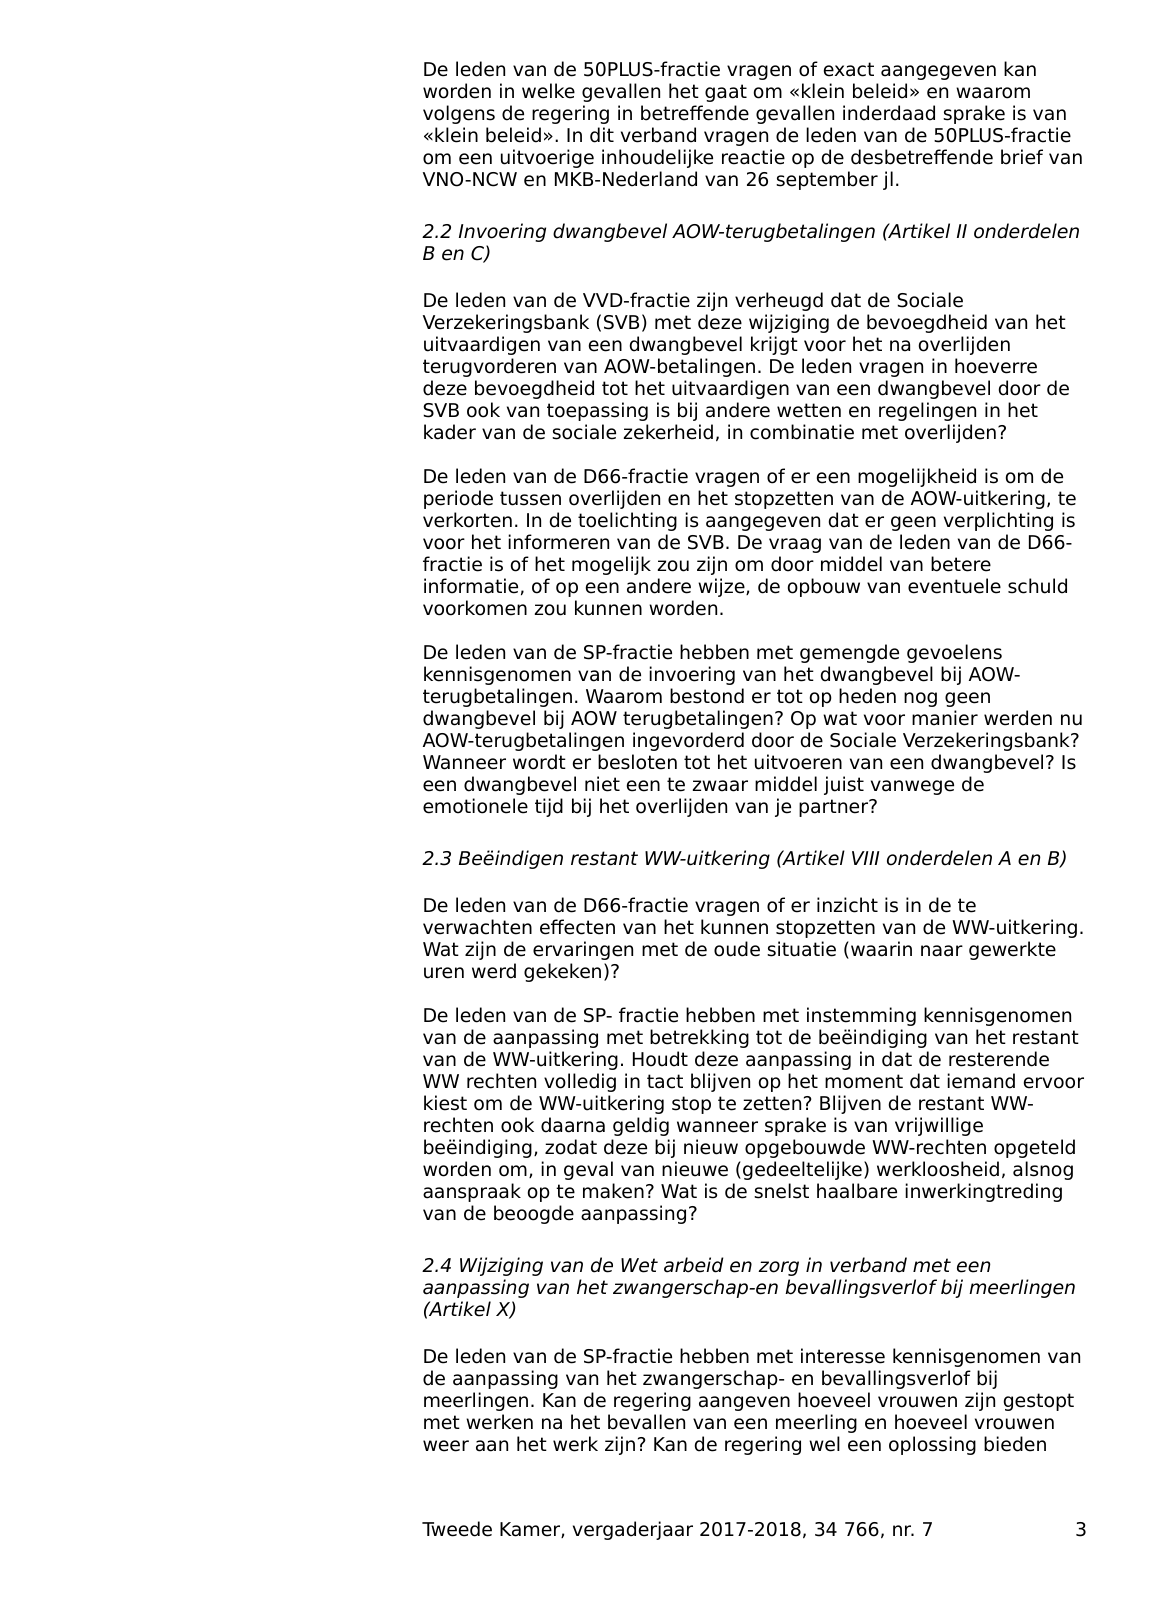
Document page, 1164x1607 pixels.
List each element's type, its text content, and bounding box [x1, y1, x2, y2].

text De leden van de D66-fractie vragen of er een mogelijkheid is om de periode tussen overlijden en het stopzetten van de AOW-uitkering, te verkorten. In de toelichting is aangegeven dat er geen verplichting is voor het informeren van de SVB. De vraag van de leden van de D66-fractie is of het mogelijk zou zijn om door middel van betere informatie, of op een andere wijze, de opbouw van eventuele schuld voorkomen zou kunnen worden. [422, 466, 1087, 620]
text De leden van de VVD-fractie zijn verheugd dat de Sociale Verzekeringsbank (SVB) met deze wijziging de bevoegdheid van het uitvaardigen van een dwangbevel krijgt voor het na overlijden terugvorderen van AOW-betalingen. De leden vragen in hoeverre deze bevoegdheid tot het uitvaardigen van een dwangbevel door de SVB ook van toepassing is bij andere wetten en regelingen in het kader van de sociale zekerheid, in combinatie met overlijden? [422, 290, 1087, 444]
text De leden van de SP-fractie hebben met interesse kennisgenomen van de aanpassing van het zwangerschap- en bevallingsverlof bij meerlingen. Kan de regering aangeven hoeveel vrouwen zijn gestopt met werken na het bevallen van een meerling en hoeveel vrouwen weer aan het werk zijn? Kan de regering wel een oplossing bieden [422, 1346, 1087, 1456]
subtitle 2.2 Invoering dwangbevel AOW-terugbetalingen (Artikel II onderdelen B en C) [422, 221, 1087, 265]
text De leden van de SP-fractie hebben met gemengde gevoelens kennisgenomen van de invoering van het dwangbevel bij AOW-terugbetalingen. Waarom bestond er tot op heden nog geen dwangbevel bij AOW terugbetalingen? Op wat voor manier werden nu AOW-terugbetalingen ingevorderd door de Sociale Verzekeringsbank? Wanneer wordt er besloten tot het uitvoeren van een dwangbevel? Is een dwangbevel niet een te zwaar middel juist vanwege de emotionele tijd bij het overlijden van je partner? [422, 642, 1087, 818]
text De leden van de 50PLUS-fractie vragen of exact aangegeven kan worden in welke gevallen het gaat om «klein beleid» en waarom volgens de regering in betreffende gevallen inderdaad sprake is van «klein beleid». In dit verband vragen de leden van de 50PLUS-fractie om een uitvoerige inhoudelijke reactie op de desbetreffende brief van VNO-NCW en MKB-Nederland van 26 september jl. [422, 59, 1087, 191]
subtitle 2.4 Wijziging van de Wet arbeid en zorg in verband met een aanpassing van het zwangerschap-en bevallingsverlof bij meerlingen (Artikel X) [422, 1255, 1087, 1321]
text De leden van de D66-fractie vragen of er inzicht is in de te verwachten effecten van het kunnen stopzetten van de WW-uitkering. Wat zijn de ervaringen met de oude situatie (waarin naar gewerkte uren werd gekeken)? [422, 895, 1087, 983]
text De leden van de SP- fractie hebben met instemming kennisgenomen van de aanpassing met betrekking tot de beëindiging van het restant van de WW-uitkering. Houdt deze aanpassing in dat de resterende WW rechten volledig in tact blijven op het moment dat iemand ervoor kiest om de WW-uitkering stop te zetten? Blijven de restant WW-rechten ook daarna geldig wanneer sprake is van vrijwillige beëindiging, zodat deze bij nieuw opgebouwde WW-rechten opgeteld worden om, in geval van nieuwe (gedeeltelijke) werkloosheid, alsnog aanspraak op te maken? Wat is de snelst haalbare inwerkingtreding van de beoogde aanpassing? [422, 1005, 1087, 1225]
subtitle 2.3 Beëindigen restant WW-uitkering (Artikel VIII onderdelen A en B) [422, 848, 1087, 870]
